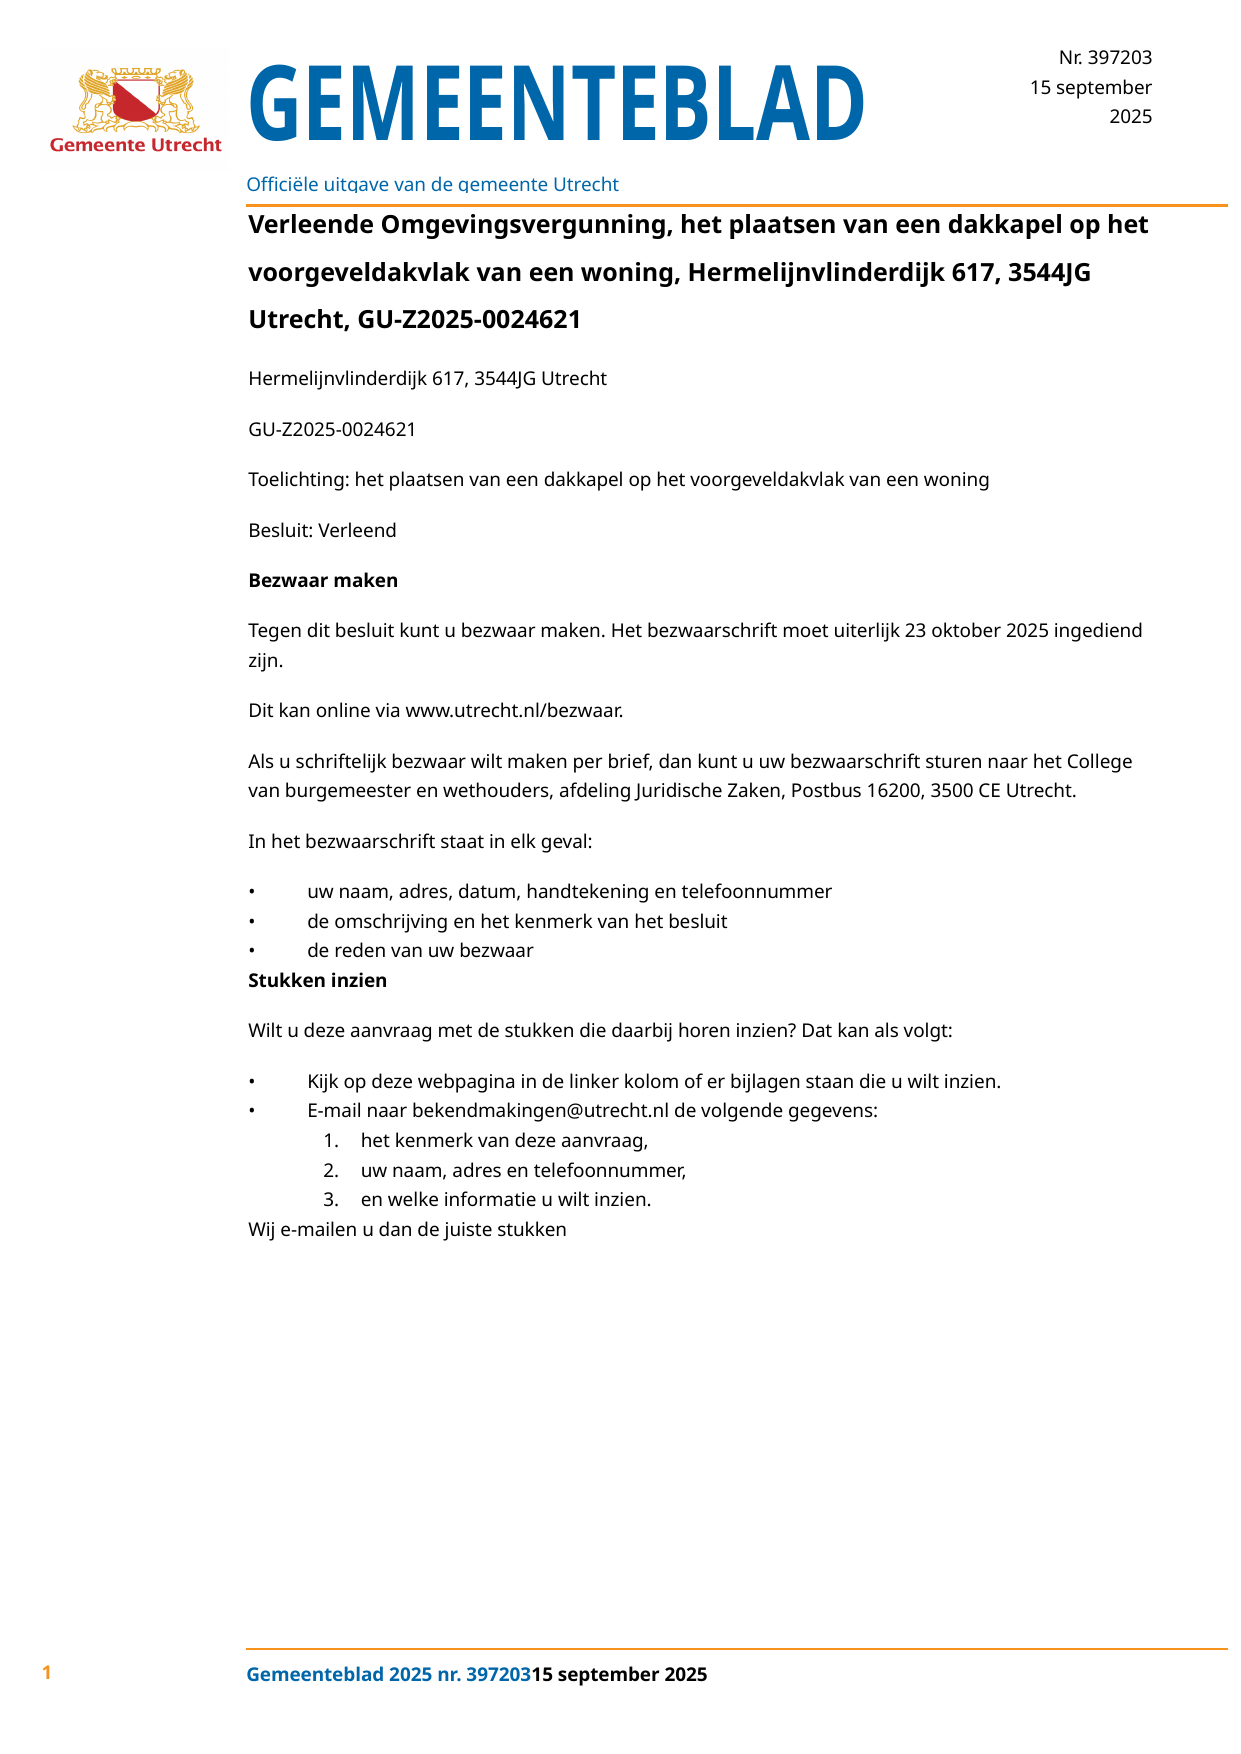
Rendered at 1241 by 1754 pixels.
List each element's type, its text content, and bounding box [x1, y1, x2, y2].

text Wilt u deze aanvraag met de stukken die daarbij horen inzien? Dat kan als volgt: [248, 1018, 1152, 1043]
text In het bezwaarschrift staat in elk geval: [248, 828, 1152, 854]
text Stukken inzien [248, 967, 1152, 993]
list Kijk op deze webpagina in de linker kolom of er bijlagen staan die u wilt inzien. [248, 1068, 1152, 1094]
list het kenmerk van deze aanvraag, [323, 1127, 1152, 1153]
list de reden van uw bezwaar [248, 938, 1152, 963]
text Verleende Omgevingsvergunning, het plaatsen van een dakkapel op het voorgeveldakvlak van een woning, Hermelijnvlinderdijk 617, 3544JG Utrecht, GU-Z2025-0024621 [248, 207, 1152, 336]
list uw naam, adres, datum, handtekening en telefoonnummer [248, 878, 1152, 904]
list de omschrijving en het kenmerk van het besluit [248, 908, 1152, 934]
list en welke informatie u wilt inzien. [323, 1186, 1152, 1212]
text Als u schriftelijk bezwaar wilt maken per brief, dan kunt u uw bezwaarschrift sturen naar het College van burgemeester en wethouders, afdeling Juridische Zaken, Postbus 16200, 3500 CE Utrecht. [248, 748, 1152, 803]
text GU-Z2025-0024621 [248, 416, 1152, 442]
text Wij e-mailen u dan de juiste stukken [248, 1216, 1152, 1242]
list uw naam, adres en telefoonnummer, [323, 1157, 1152, 1182]
text Bezwaar maken [248, 567, 1152, 593]
text Dit kan online via www.utrecht.nl/bezwaar. [248, 698, 1152, 723]
text Besluit: Verleend [248, 517, 1152, 542]
list E-mail naar bekendmakingen@utrecht.nl de volgende gegevens: [248, 1098, 1152, 1123]
picture [41, 47, 231, 172]
text Toelichting: het plaatsen van een dakkapel op het voorgeveldakvlak van een woning [248, 466, 1152, 492]
text Tegen dit besluit kunt u bezwaar maken. Het bezwaarschrift moet uiterlijk 23 oktober 2025 ingediend zijn. [248, 618, 1152, 673]
text Hermelijnvlinderdijk 617, 3544JG Utrecht [248, 366, 1152, 391]
